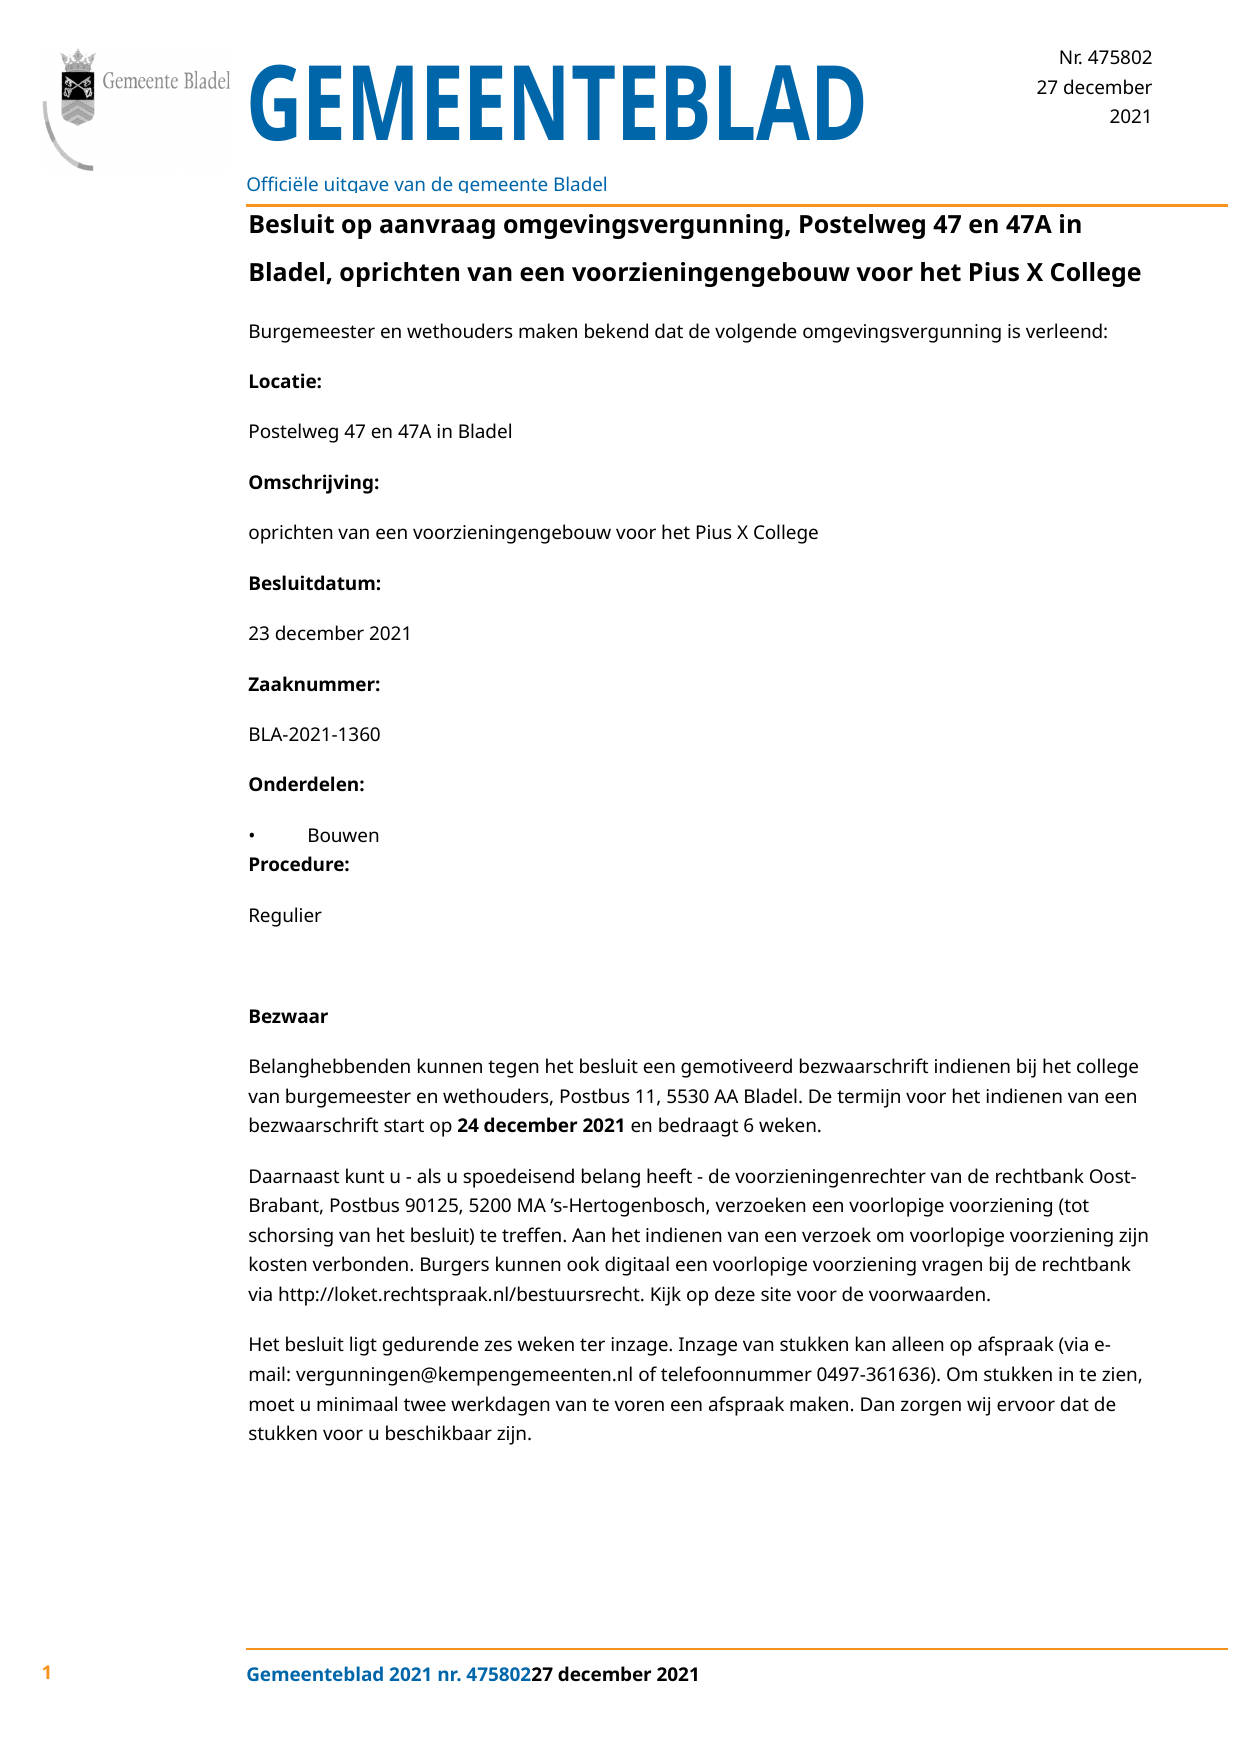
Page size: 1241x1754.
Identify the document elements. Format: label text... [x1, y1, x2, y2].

text Regulier [248, 902, 1152, 928]
text 23 december 2021 [248, 620, 1152, 646]
picture [41, 47, 231, 172]
text Burgemeester en wethouders maken bekend dat de volgende omgevingsvergunning is verleend: [248, 318, 1152, 344]
text Postelweg 47 en 47A in Bladel [248, 419, 1152, 444]
text BLA-2021-1360 [248, 721, 1152, 747]
text oprichten van een voorzieningengebouw voor het Pius X College [248, 519, 1152, 545]
text Omschrijving: [248, 469, 1152, 495]
text Besluitdatum: [248, 570, 1152, 596]
text Daarnaast kunt u - als u spoedeisend belang heeft - de voorzieningenrechter van de rechtbank Oost-Brabant, Postbus 90125, 5200 MA ’s-Hertogenbosch, verzoeken een voorlopige voorziening (tot schorsing van het besluit) te treffen. Aan het indienen van een verzoek om voorlopige voorziening zijn kosten verbonden. Burgers kunnen ook digitaal een voorlopige voorziening vragen bij de rechtbank via http://loket.rechtspraak.nl/bestuursrecht. Kijk op deze site voor de voorwaarden. [248, 1163, 1152, 1307]
list Bouwen [248, 822, 1152, 848]
text Het besluit ligt gedurende zes weken ter inzage. Inzage van stukken kan alleen op afspraak (via e-mail: vergunningen@kempengemeenten.nl of telefoonnummer 0497-361636). Om stukken in te zien, moet u minimaal twee werkdagen van te voren een afspraak maken. Dan zorgen wij ervoor dat de stukken voor u beschikbaar zijn. [248, 1332, 1152, 1446]
text Zaaknummer: [248, 671, 1152, 697]
text Belanghebbenden kunnen tegen het besluit een gemotiveerd bezwaarschrift indienen bij het college van burgemeester en wethouders, Postbus 11, 5530 AA Bladel. De termijn voor het indienen van een bezwaarschrift start op 24 december 2021 en bedraagt 6 weken. [248, 1053, 1152, 1138]
text Bezwaar [248, 1003, 1152, 1029]
text Onderdelen: [248, 772, 1152, 797]
text Besluit op aanvraag omgevingsvergunning, Postelweg 47 en 47A in Bladel, oprichten van een voorzieningengebouw voor het Pius X College [248, 207, 1152, 288]
text Procedure: [248, 852, 1152, 877]
text Locatie: [248, 368, 1152, 394]
